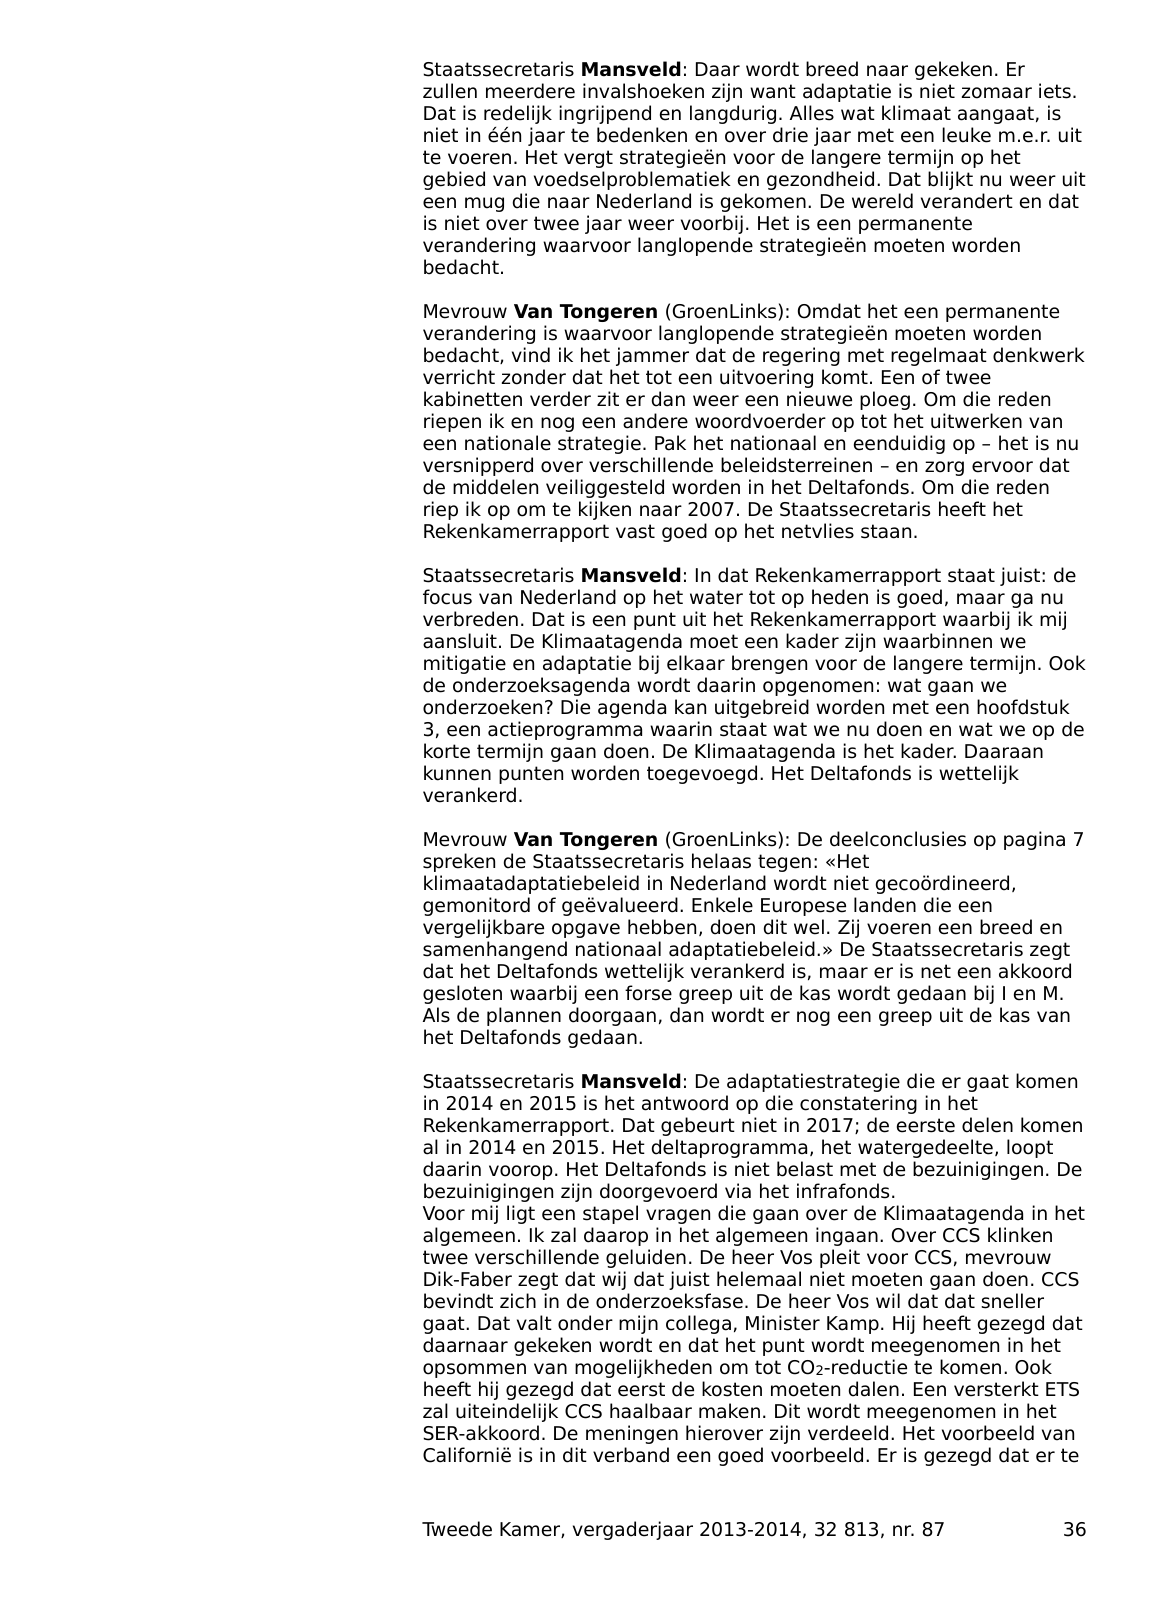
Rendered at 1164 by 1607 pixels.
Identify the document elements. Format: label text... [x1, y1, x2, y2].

text Mevrouw Van Tongeren (GroenLinks): Omdat het een permanente verandering is waarvoor langlopende strategieën moeten worden bedacht, vind ik het jammer dat de regering met regelmaat denkwerk verricht zonder dat het tot een uitvoering komt. Een of twee kabinetten verder zit er dan weer een nieuwe ploeg. Om die reden riepen ik en nog een andere woordvoerder op tot het uitwerken van een nationale strategie. Pak het nationaal en eenduidig op – het is nu versnipperd over verschillende beleidsterreinen – en zorg ervoor dat de middelen veiliggesteld worden in het Deltafonds. Om die reden riep ik op om te kijken naar 2007. De Staatssecretaris heeft het Rekenkamerrapport vast goed op het netvlies staan. [422, 301, 1087, 543]
text Staatssecretaris Mansveld: De adaptatiestrategie die er gaat komen in 2014 en 2015 is het antwoord op die constatering in het Rekenkamerrapport. Dat gebeurt niet in 2017; de eerste delen komen al in 2014 en 2015. Het deltaprogramma, het watergedeelte, loopt daarin voorop. Het Deltafonds is niet belast met de bezuinigingen. De bezuinigingen zijn doorgevoerd via het infrafonds. [422, 1071, 1087, 1203]
text Mevrouw Van Tongeren (GroenLinks): De deelconclusies op pagina 7 spreken de Staatssecretaris helaas tegen: «Het klimaatadaptatiebeleid in Nederland wordt niet gecoördineerd, gemonitord of geëvalueerd. Enkele Europese landen die een vergelijkbare opgave hebben, doen dit wel. Zij voeren een breed en samenhangend nationaal adaptatiebeleid.» De Staatssecretaris zegt dat het Deltafonds wettelijk verankerd is, maar er is net een akkoord gesloten waarbij een forse greep uit de kas wordt gedaan bij I en M. Als de plannen doorgaan, dan wordt er nog een greep uit de kas van het Deltafonds gedaan. [422, 829, 1087, 1049]
text Staatssecretaris Mansveld: Daar wordt breed naar gekeken. Er zullen meerdere invalshoeken zijn want adaptatie is niet zomaar iets. Dat is redelijk ingrijpend en langdurig. Alles wat klimaat aangaat, is niet in één jaar te bedenken en over drie jaar met een leuke m.e.r. uit te voeren. Het vergt strategieën voor de langere termijn op het gebied van voedselproblematiek en gezondheid. Dat blijkt nu weer uit een mug die naar Nederland is gekomen. De wereld verandert en dat is niet over twee jaar weer voorbij. Het is een permanente verandering waarvoor langlopende strategieën moeten worden bedacht. [422, 59, 1087, 279]
text Staatssecretaris Mansveld: In dat Rekenkamerrapport staat juist: de focus van Nederland op het water tot op heden is goed, maar ga nu verbreden. Dat is een punt uit het Rekenkamerrapport waarbij ik mij aansluit. De Klimaatagenda moet een kader zijn waarbinnen we mitigatie en adaptatie bij elkaar brengen voor de langere termijn. Ook de onderzoeksagenda wordt daarin opgenomen: wat gaan we onderzoeken? Die agenda kan uitgebreid worden met een hoofdstuk 3, een actieprogramma waarin staat wat we nu doen en wat we op de korte termijn gaan doen. De Klimaatagenda is het kader. Daaraan kunnen punten worden toegevoegd. Het Deltafonds is wettelijk verankerd. [422, 565, 1087, 807]
text Voor mij ligt een stapel vragen die gaan over de Klimaatagenda in het algemeen. Ik zal daarop in het algemeen ingaan. Over CCS klinken twee verschillende geluiden. De heer Vos pleit voor CCS, mevrouw Dik-Faber zegt dat wij dat juist helemaal niet moeten gaan doen. CCS bevindt zich in de onderzoeksfase. De heer Vos wil dat dat sneller gaat. Dat valt onder mijn collega, Minister Kamp. Hij heeft gezegd dat daarnaar gekeken wordt en dat het punt wordt meegenomen in het opsommen van mogelijkheden om tot CO2-reductie te komen. Ook heeft hij gezegd dat eerst de kosten moeten dalen. Een versterkt ETS zal uiteindelijk CCS haalbaar maken. Dit wordt meegenomen in het SER-akkoord. De meningen hierover zijn verdeeld. Het voorbeeld van Californië is in dit verband een goed voorbeeld. Er is gezegd dat er te [422, 1203, 1087, 1467]
